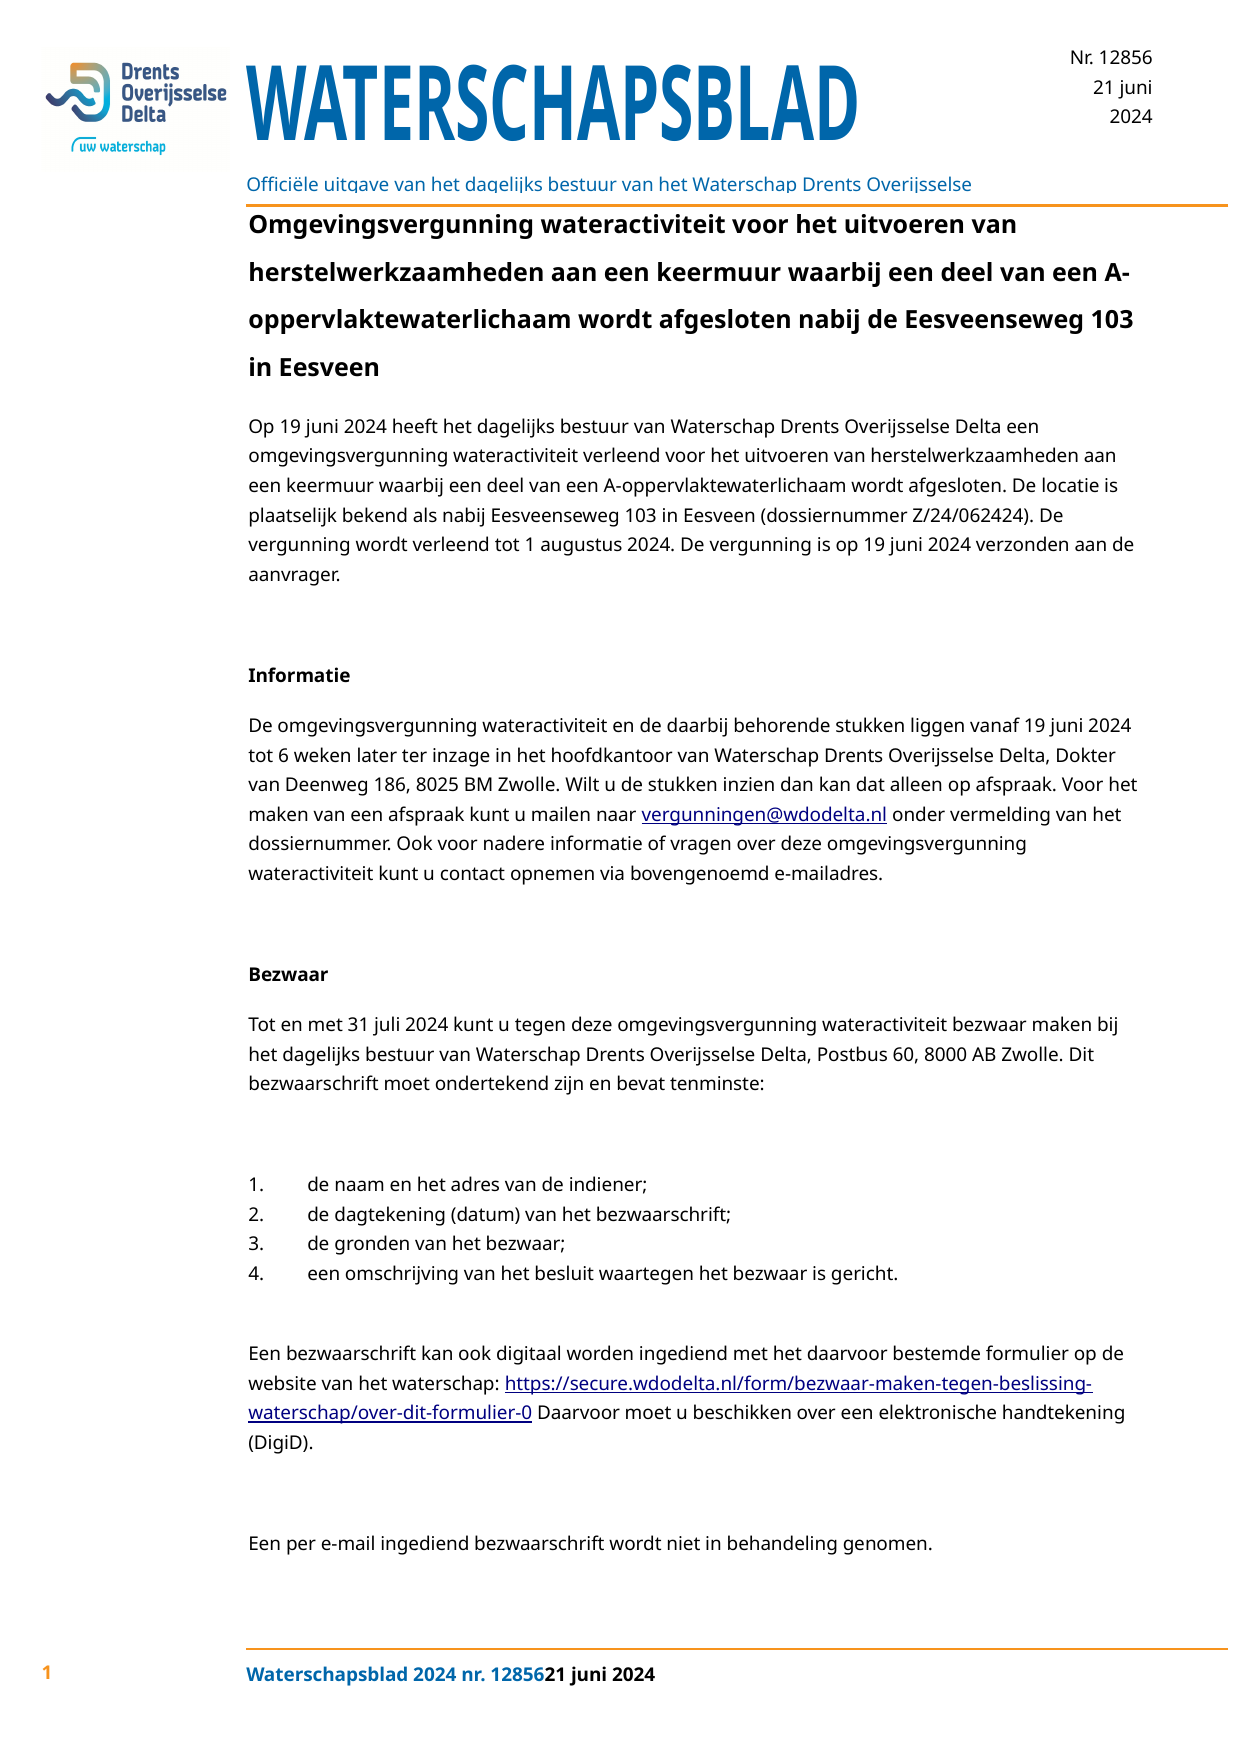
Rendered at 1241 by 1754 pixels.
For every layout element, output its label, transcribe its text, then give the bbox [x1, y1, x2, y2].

text Een bezwaarschrift kan ook digitaal worden ingediend met het daarvoor bestemde formulier op de website van het waterschap: https://secure.wdodelta.nl/form/bezwaar-maken-tegen-beslissing-waterschap/over-dit-formulier-0 Daarvoor moet u beschikken over een elektronische handtekening (DigiD). [248, 1340, 1152, 1455]
text Bezwaar [248, 961, 1152, 987]
text Omgevingsvergunning wateractiviteit voor het uitvoeren van herstelwerkzaamheden aan een keermuur waarbij een deel van een A-oppervlaktewaterlichaam wordt afgesloten nabij de Eesveenseweg 103 in Eesveen [248, 207, 1152, 384]
text De omgevingsvergunning wateractiviteit en de daarbij behorende stukken liggen vanaf 19 juni 2024 tot 6 weken later ter inzage in het hoofdkantoor van Waterschap Drents Overijsselse Delta, Dokter van Deenweg 186, 8025 BM Zwolle. Wilt u de stukken inzien dan kan dat alleen op afspraak. Voor het maken van een afspraak kunt u mailen naar vergunningen@wdodelta.nl onder vermelding van het dossiernummer. Ook voor nadere informatie of vragen over deze omgevingsvergunning wateractiviteit kunt u contact opnemen via bovengenoemd e-mailadres. [248, 712, 1152, 886]
list een omschrijving van het besluit waartegen het bezwaar is gericht. [248, 1260, 1152, 1286]
text Informatie [248, 662, 1152, 688]
list de gronden van het bezwaar; [248, 1231, 1152, 1256]
text Tot en met 31 juli 2024 kunt u tegen deze omgevingsvergunning wateractiviteit bezwaar maken bij het dagelijks bestuur van Waterschap Drents Overijsselse Delta, Postbus 60, 8000 AB Zwolle. Dit bezwaarschrift moet ondertekend zijn en bevat tenminste: [248, 1011, 1152, 1096]
text Een per e-mail ingediend bezwaarschrift wordt niet in behandeling genomen. [248, 1530, 1152, 1556]
list de dagtekening (datum) van het bezwaarschrift; [248, 1201, 1152, 1227]
picture [41, 47, 231, 172]
list de naam en het adres van de indiener; [248, 1171, 1152, 1197]
text Op 19 juni 2024 heeft het dagelijks bestuur van Waterschap Drents Overijsselse Delta een omgevingsvergunning wateractiviteit verleend voor het uitvoeren van herstelwerkzaamheden aan een keermuur waarbij een deel van een A-oppervlaktewaterlichaam wordt afgesloten. De locatie is plaatselijk bekend als nabij Eesveenseweg 103 in Eesveen (dossiernummer Z/24/062424). De vergunning wordt verleend tot 1 augustus 2024. De vergunning is op 19 juni 2024 verzonden aan de aanvrager. [248, 413, 1152, 587]
